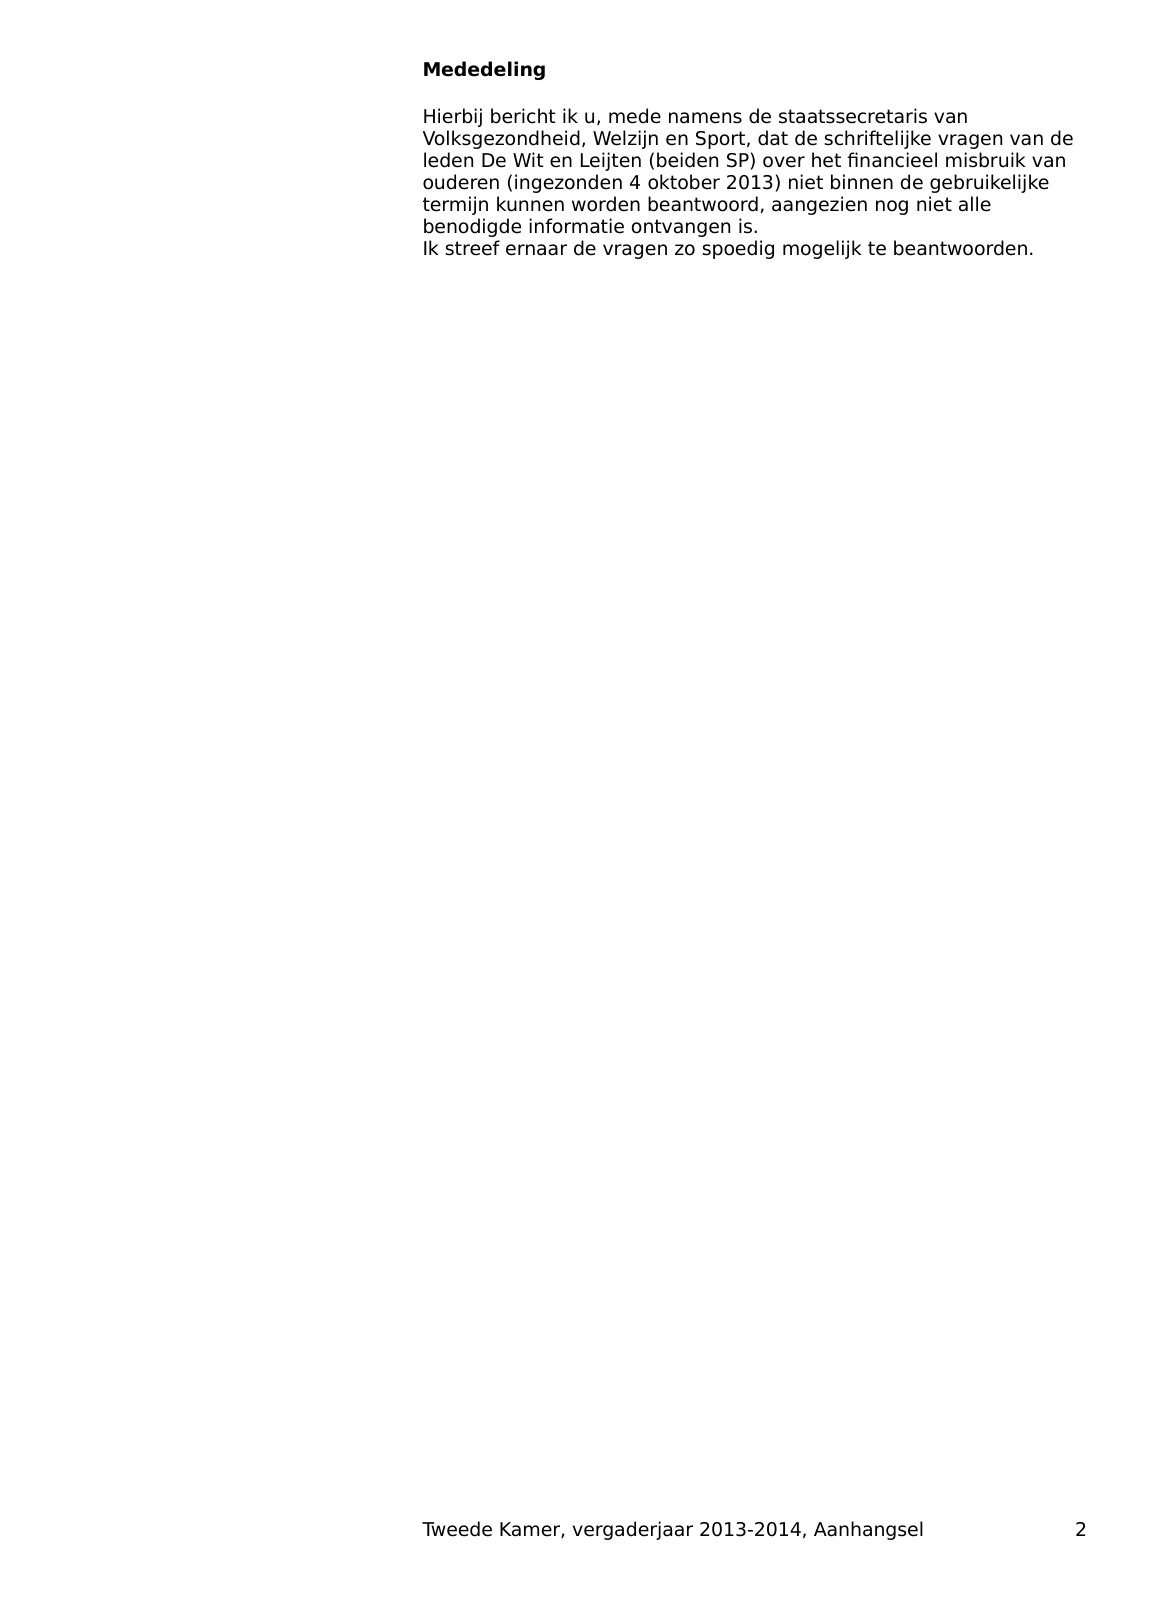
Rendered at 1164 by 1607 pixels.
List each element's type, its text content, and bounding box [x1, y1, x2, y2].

subtitle Mededeling [422, 59, 1087, 81]
text Hierbij bericht ik u, mede namens de staatssecretaris van Volksgezondheid, Welzijn en Sport, dat de schriftelijke vragen van de leden De Wit en Leijten (beiden SP) over het financieel misbruik van ouderen (ingezonden 4 oktober 2013) niet binnen de gebruikelijke termijn kunnen worden beantwoord, aangezien nog niet alle benodigde informatie ontvangen is. [422, 106, 1087, 238]
text Ik streef ernaar de vragen zo spoedig mogelijk te beantwoorden. [422, 238, 1087, 260]
